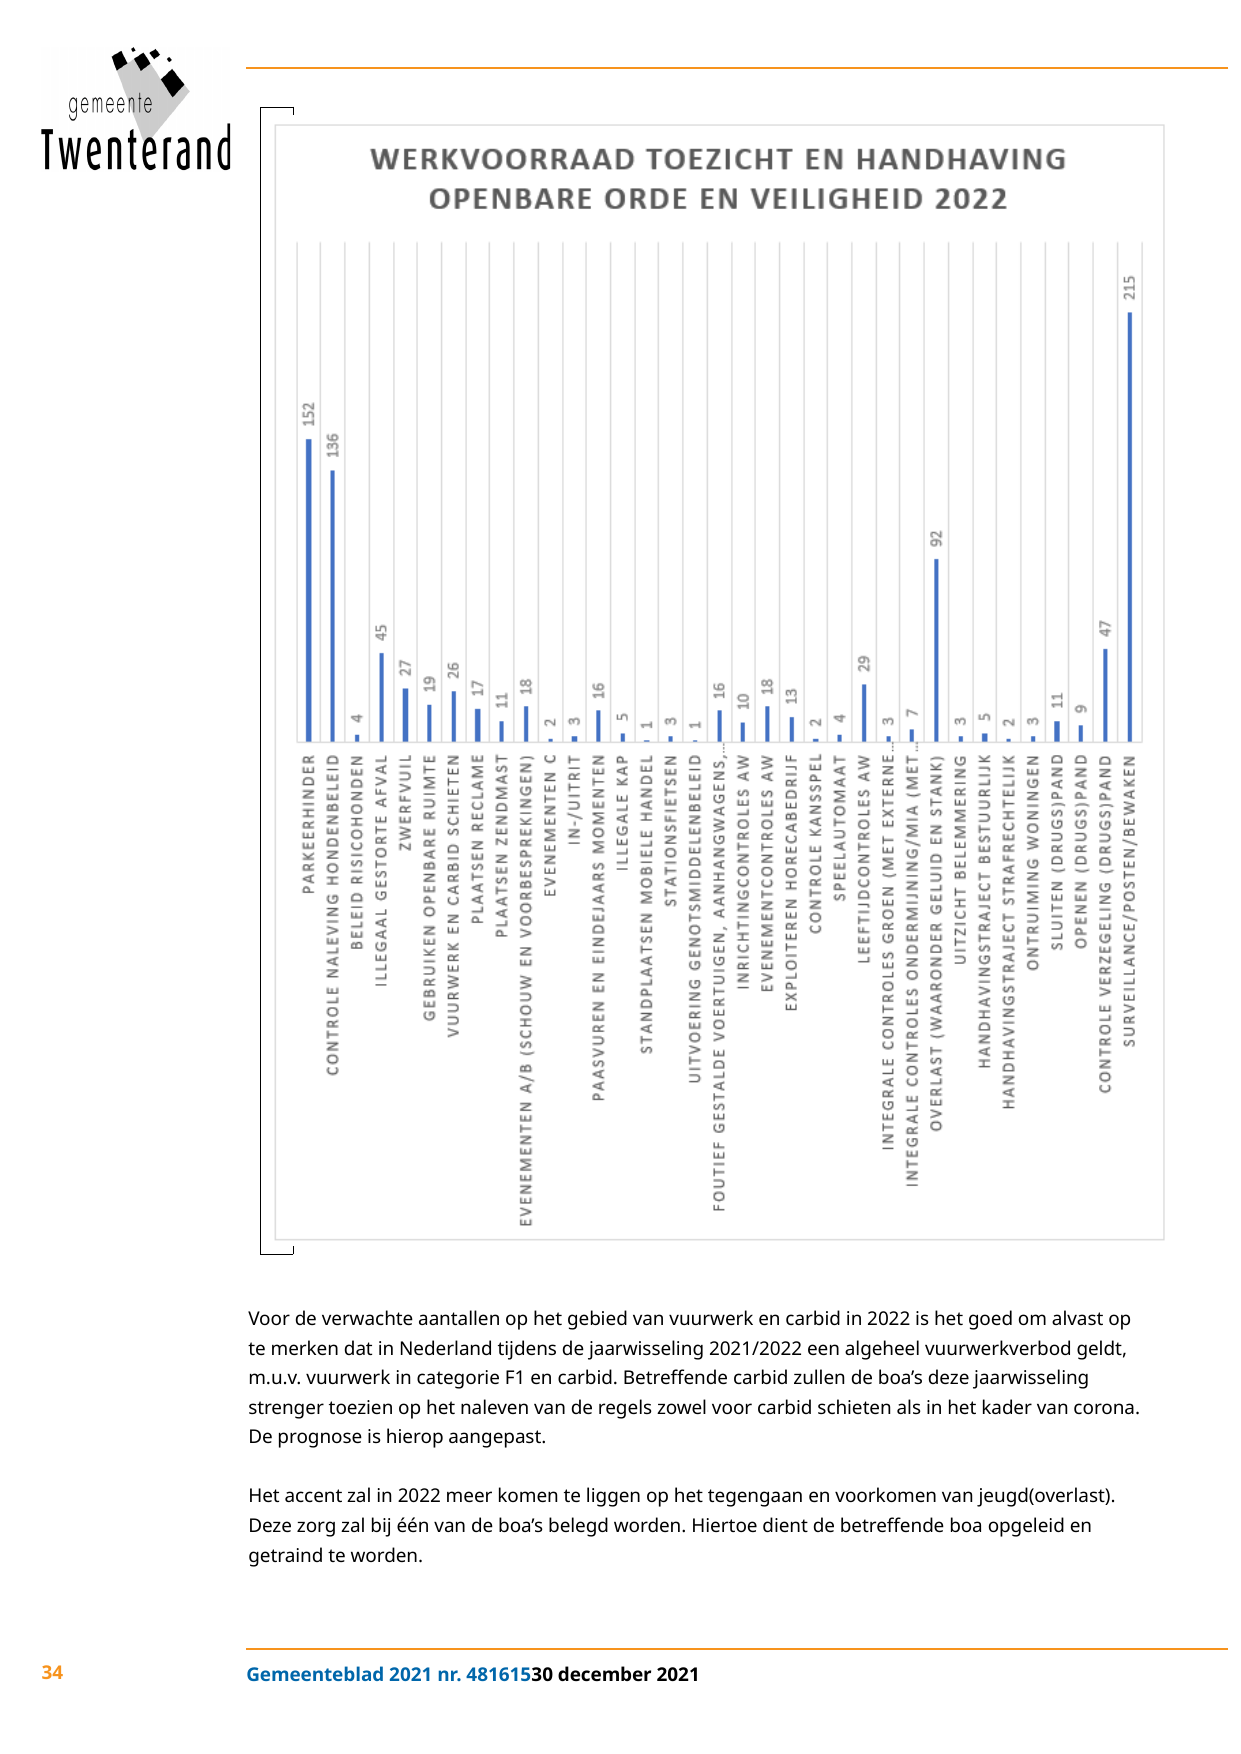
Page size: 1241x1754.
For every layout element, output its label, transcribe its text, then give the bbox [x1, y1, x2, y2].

picture [268, 115, 1173, 1246]
text Voor de verwachte aantallen op het gebied van vuurwerk en carbid in 2022 is het goed om alvast op te merken dat in Nederland tijdens de jaarwisseling 2021/2022 een algeheel vuurwerkverbod geldt, m.u.v. vuurwerk in categorie F1 en carbid. Betreffende carbid zullen de boa’s deze jaarwisseling strenger toezien op het naleven van de regels zowel voor carbid schieten als in het kader van corona. De prognose is hierop aangepast. [248, 1305, 1152, 1449]
text Het accent zal in 2022 meer komen te liggen op het tegengaan en voorkomen van jeugd(overlast). Deze zorg zal bij één van de boa’s belegd worden. Hiertoe dient de betreffende boa opgeleid en getraind te worden. [248, 1483, 1152, 1567]
picture [41, 47, 231, 172]
